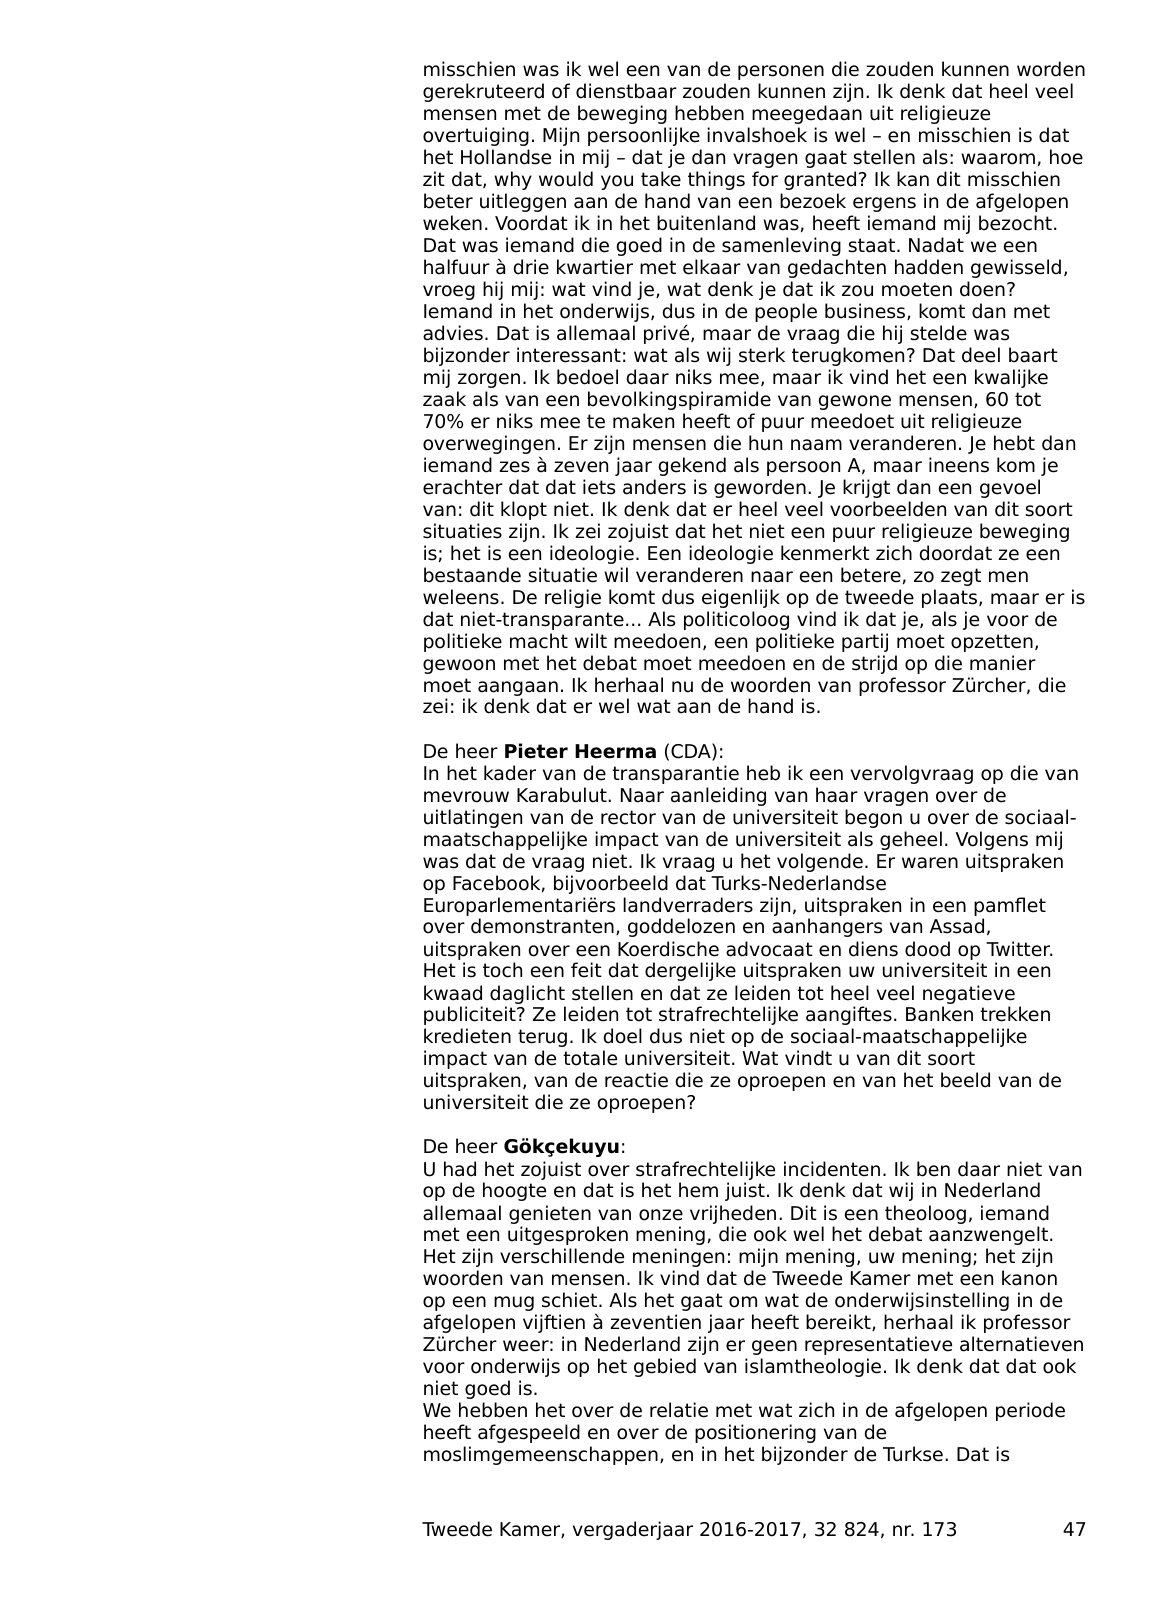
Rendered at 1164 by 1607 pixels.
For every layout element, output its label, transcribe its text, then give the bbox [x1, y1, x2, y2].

text We hebben het over de relatie met wat zich in de afgelopen periode heeft afgespeeld en over de positionering van de moslimgemeenschappen, en in het bijzonder de Turkse. Dat is [422, 1400, 1087, 1466]
text De heer Pieter Heerma (CDA): [422, 741, 1087, 763]
text In het kader van de transparantie heb ik een vervolgvraag op die van mevrouw Karabulut. Naar aanleiding van haar vragen over de uitlatingen van de rector van de universiteit begon u over de sociaal-maatschappelijke impact van de universiteit als geheel. Volgens mij was dat de vraag niet. Ik vraag u het volgende. Er waren uitspraken op Facebook, bijvoorbeeld dat Turks-Nederlandse Europarlementariërs landverraders zijn, uitspraken in een pamflet over demonstranten, goddelozen en aanhangers van Assad, uitspraken over een Koerdische advocaat en diens dood op Twitter. Het is toch een feit dat dergelijke uitspraken uw universiteit in een kwaad daglicht stellen en dat ze leiden tot heel veel negatieve publiciteit? Ze leiden tot strafrechtelijke aangiftes. Banken trekken kredieten terug. Ik doel dus niet op de sociaal-maatschappelijke impact van de totale universiteit. Wat vindt u van dit soort uitspraken, van de reactie die ze oproepen en van het beeld van de universiteit die ze oproepen? [422, 763, 1087, 1114]
text U had het zojuist over strafrechtelijke incidenten. Ik ben daar niet van op de hoogte en dat is het hem juist. Ik denk dat wij in Nederland allemaal genieten van onze vrijheden. Dit is een theoloog, iemand met een uitgesproken mening, die ook wel het debat aanzwengelt. Het zijn verschillende meningen: mijn mening, uw mening; het zijn woorden van mensen. Ik vind dat de Tweede Kamer met een kanon op een mug schiet. Als het gaat om wat de onderwijsinstelling in de afgelopen vijftien à zeventien jaar heeft bereikt, herhaal ik professor Zürcher weer: in Nederland zijn er geen representatieve alternatieven voor onderwijs op het gebied van islamtheologie. Ik denk dat dat ook niet goed is. [422, 1158, 1087, 1400]
text misschien was ik wel een van de personen die zouden kunnen worden gerekruteerd of dienstbaar zouden kunnen zijn. Ik denk dat heel veel mensen met de beweging hebben meegedaan uit religieuze overtuiging. Mijn persoonlijke invalshoek is wel – en misschien is dat het Hollandse in mij – dat je dan vragen gaat stellen als: waarom, hoe zit dat, why would you take things for granted? Ik kan dit misschien beter uitleggen aan de hand van een bezoek ergens in de afgelopen weken. Voordat ik in het buitenland was, heeft iemand mij bezocht. Dat was iemand die goed in de samenleving staat. Nadat we een halfuur à drie kwartier met elkaar van gedachten hadden gewisseld, vroeg hij mij: wat vind je, wat denk je dat ik zou moeten doen? Iemand in het onderwijs, dus in de people business, komt dan met advies. Dat is allemaal privé, maar de vraag die hij stelde was bijzonder interessant: wat als wij sterk terugkomen? Dat deel baart mij zorgen. Ik bedoel daar niks mee, maar ik vind het een kwalijke zaak als van een bevolkingspiramide van gewone mensen, 60 tot 70% er niks mee te maken heeft of puur meedoet uit religieuze overwegingen. Er zijn mensen die hun naam veranderen. Je hebt dan iemand zes à zeven jaar gekend als persoon A, maar ineens kom je erachter dat dat iets anders is geworden. Je krijgt dan een gevoel van: dit klopt niet. Ik denk dat er heel veel voorbeelden van dit soort situaties zijn. Ik zei zojuist dat het niet een puur religieuze beweging is; het is een ideologie. Een ideologie kenmerkt zich doordat ze een bestaande situatie wil veranderen naar een betere, zo zegt men weleens. De religie komt dus eigenlijk op de tweede plaats, maar er is dat niet-transparante... Als politicoloog vind ik dat je, als je voor de politieke macht wilt meedoen, een politieke partij moet opzetten, gewoon met het debat moet meedoen en de strijd op die manier moet aangaan. Ik herhaal nu de woorden van professor Zürcher, die zei: ik denk dat er wel wat aan de hand is. [422, 59, 1087, 718]
text De heer Gökçekuyu: [422, 1136, 1087, 1158]
